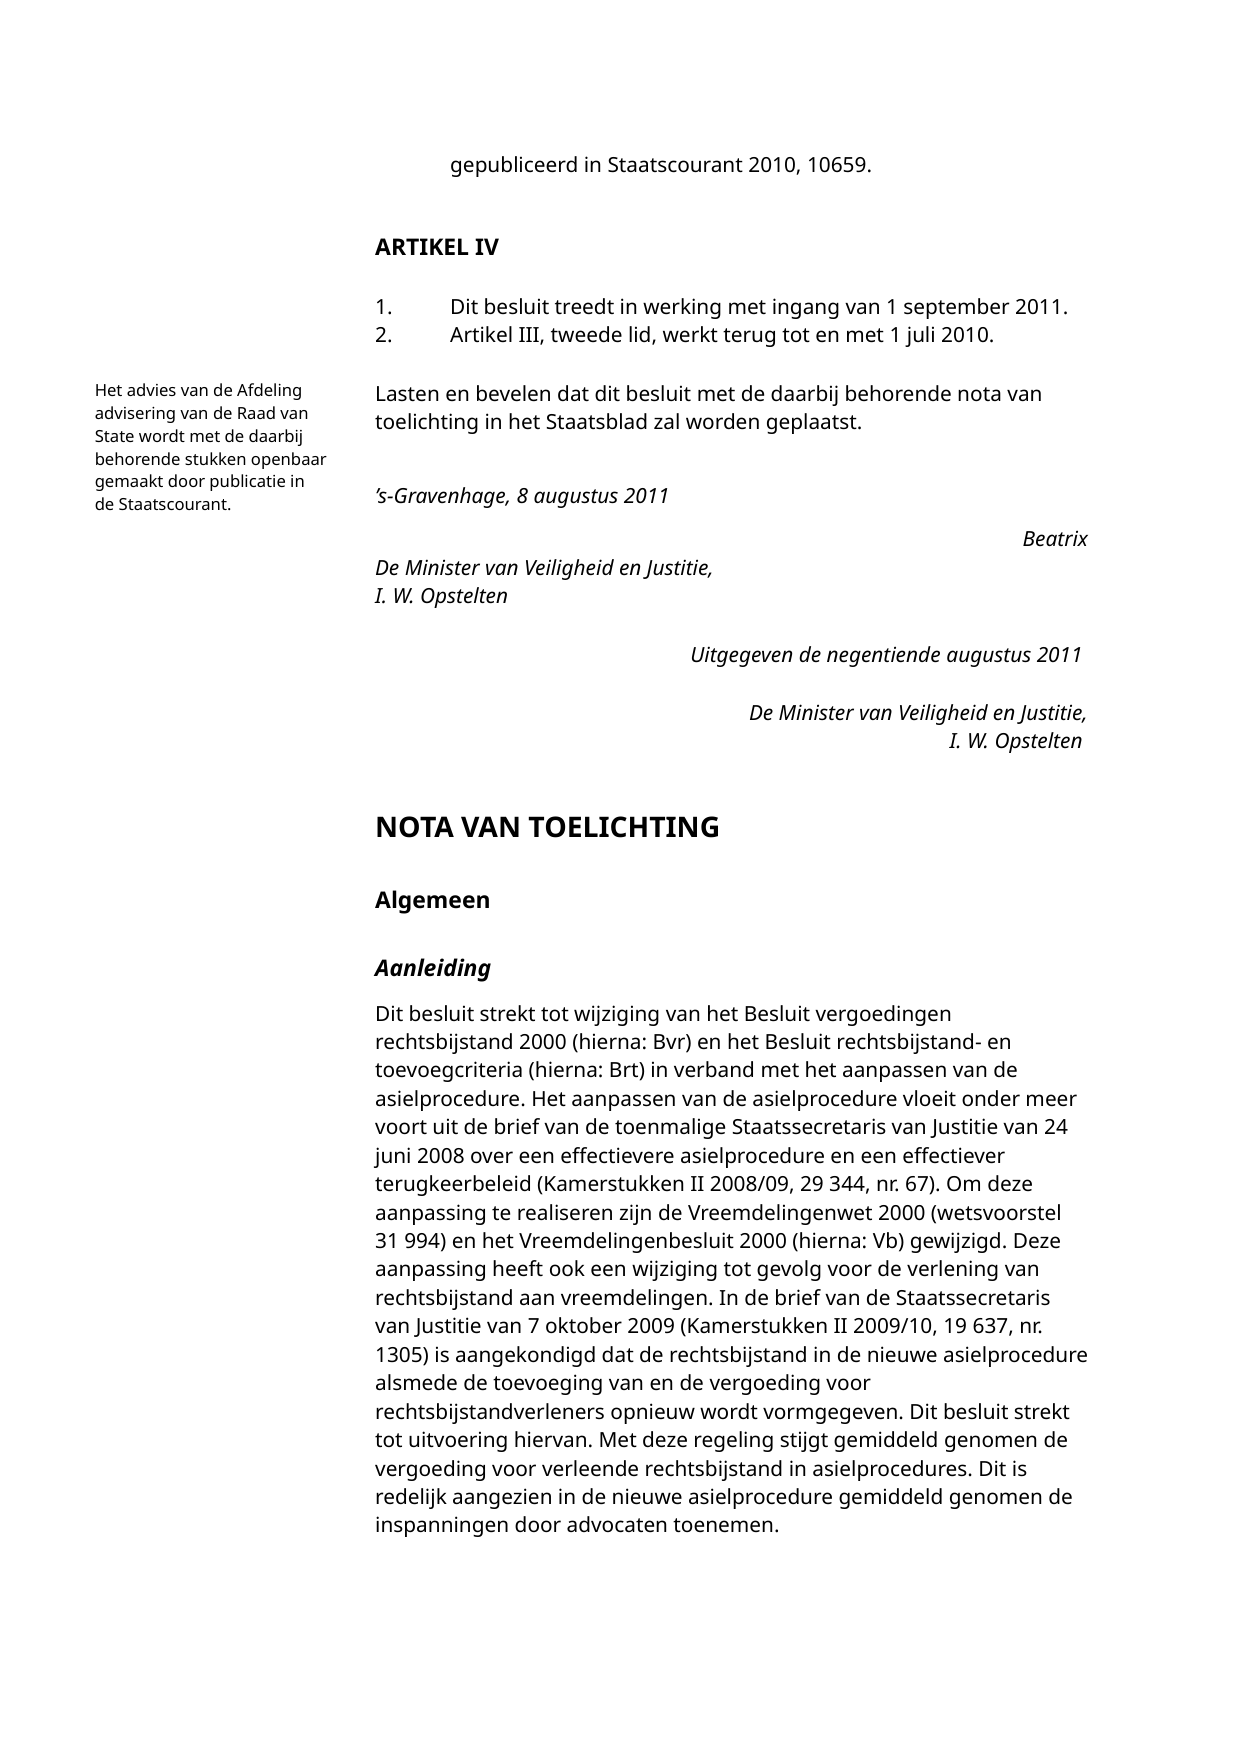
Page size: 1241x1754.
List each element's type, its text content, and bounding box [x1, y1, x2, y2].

list Dit besluit treedt in werking met ingang van 1 september 2011. [375, 292, 1090, 321]
list Artikel III, tweede lid, werkt terug tot en met 1 juli 2010. [375, 321, 1090, 349]
text Beatrix [375, 524, 1090, 553]
text Dit besluit strekt tot wijziging van het Besluit vergoedingen rechtsbijstand 2000 (hierna: Bvr) en het Besluit rechtsbijstand- en toevoegcriteria (hierna: Brt) in verband met het aanpassen van de asielprocedure. Het aanpassen van de asielprocedure vloeit onder meer voort uit de brief van de toenmalige Staatssecretaris van Justitie van 24 juni 2008 over een effectievere asielprocedure en een effectiever terugkeerbeleid (Kamerstukken II 2008/09, 29 344, nr. 67). Om deze aanpassing te realiseren zijn de Vreemdelingenwet 2000 (wetsvoorstel 31 994) en het Vreemdelingenbesluit 2000 (hierna: Vb) gewijzigd. Deze aanpassing heeft ook een wijziging tot gevolg voor de verlening van rechtsbijstand aan vreemdelingen. In de brief van de Staatssecretaris van Justitie van 7 oktober 2009 (Kamerstukken II 2009/10, 19 637, nr. 1305) is aangekondigd dat de rechtsbijstand in de nieuwe asielprocedure alsmede de toevoeging van en de vergoeding voor rechtsbijstandverleners opnieuw wordt vormgegeven. Dit besluit strekt tot uitvoering hiervan. Met deze regeling stijgt gemiddeld genomen de vergoeding voor verleende rechtsbijstand in asielprocedures. Dit is redelijk aangezien in de nieuwe asielprocedure gemiddeld genomen de inspanningen door advocaten toenemen. [375, 999, 1090, 1539]
text De Minister van Veiligheid en Justitie, [375, 698, 1090, 727]
text De Minister van Veiligheid en Justitie, [375, 553, 1090, 581]
text ’s-Gravenhage, 8 augustus 2011 [375, 481, 1090, 509]
text I. W. Opstelten [375, 727, 1090, 755]
text Uitgegeven de negentiende augustus 2011 [375, 640, 1090, 668]
subtitle Algemeen [375, 884, 1090, 915]
subtitle NOTA VAN TOELICHTING [375, 807, 1090, 846]
text Het advies van de Afdeling advisering van de Raad van State wordt met de daarbij behorende stukken openbaar gemaakt door publicatie in de Staatscourant. [94, 379, 328, 515]
subtitle ARTIKEL IV [375, 231, 1090, 262]
text Lasten en bevelen dat dit besluit met de daarbij behorende nota van toelichting in het Staatsblad zal worden geplaatst. [375, 379, 1090, 436]
subtitle Aanleiding [375, 952, 1090, 984]
text I. W. Opstelten [375, 581, 1090, 610]
list gepubliceerd in Staatscourant 2010, 10659. [375, 150, 1090, 178]
